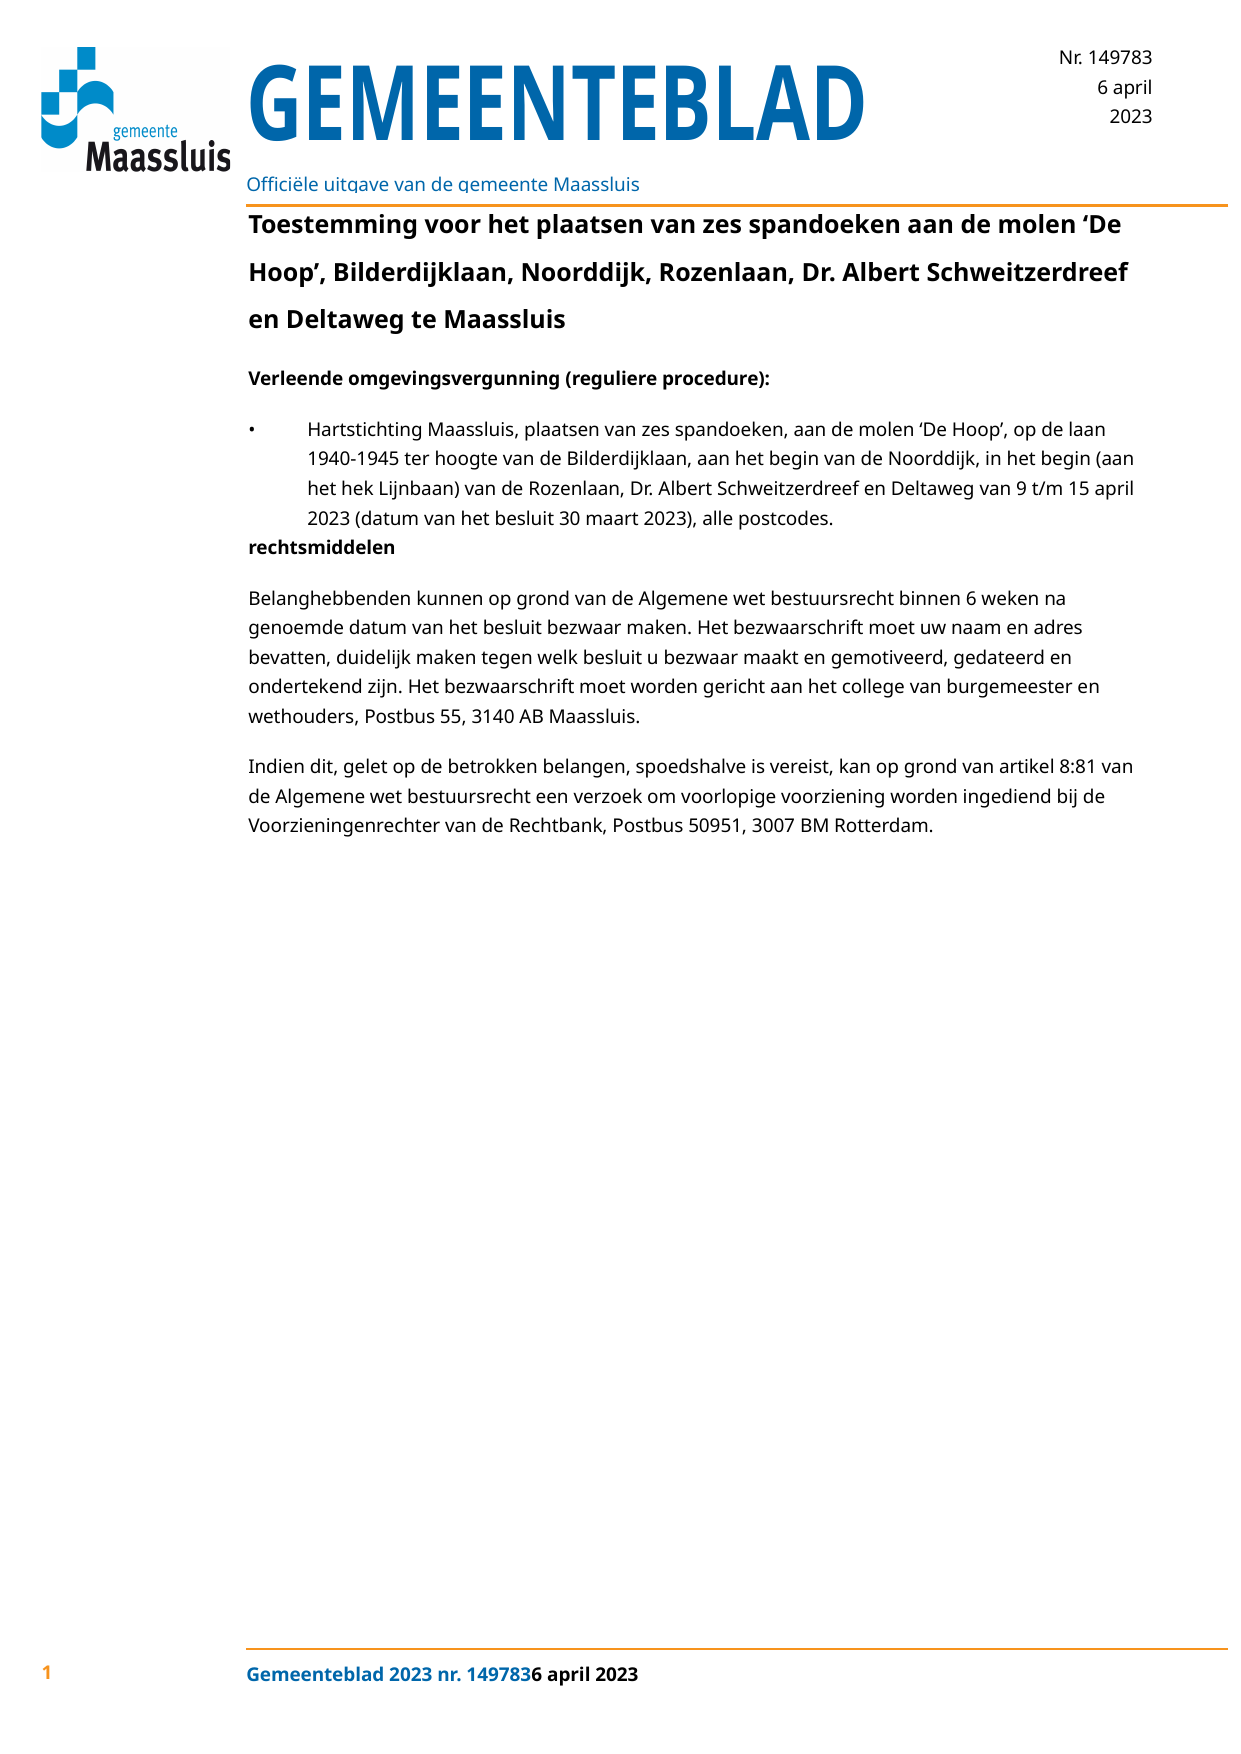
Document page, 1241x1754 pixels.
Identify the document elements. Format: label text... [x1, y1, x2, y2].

text Verleende omgevingsvergunning (reguliere procedure): [248, 366, 1152, 391]
list Hartstichting Maassluis, plaatsen van zes spandoeken, aan de molen ‘De Hoop’, op de laan 1940-1945 ter hoogte van de Bilderdijklaan, aan het begin van de Noorddijk, in het begin (aan het hek Lijnbaan) van de Rozenlaan, Dr. Albert Schweitzerdreef en Deltaweg van 9 t/m 15 april 2023 (datum van het besluit 30 maart 2023), alle postcodes. [248, 416, 1152, 530]
picture [41, 47, 231, 172]
text Belanghebbenden kunnen op grond van de Algemene wet bestuursrecht binnen 6 weken na genoemde datum van het besluit bezwaar maken. Het bezwaarschrift moet uw naam en adres bevatten, duidelijk maken tegen welk besluit u bezwaar maakt en gemotiveerd, gedateerd en ondertekend zijn. Het bezwaarschrift moet worden gericht aan het college van burgemeester en wethouders, Postbus 55, 3140 AB Maassluis. [248, 585, 1152, 729]
picture [41, 47, 77, 92]
text rechtsmiddelen [248, 534, 1152, 560]
text Indien dit, gelet op de betrokken belangen, spoedshalve is vereist, kan op grond van artikel 8:81 van de Algemene wet bestuursrecht een verzoek om voorlopige voorziening worden ingediend bij de Voorzieningenrechter van de Rechtbank, Postbus 50951, 3007 BM Rotterdam. [248, 753, 1152, 838]
text Toestemming voor het plaatsen van zes spandoeken aan de molen ‘De Hoop’, Bilderdijklaan, Noorddijk, Rozenlaan, Dr. Albert Schweitzerdreef en Deltaweg te Maassluis [248, 207, 1152, 336]
